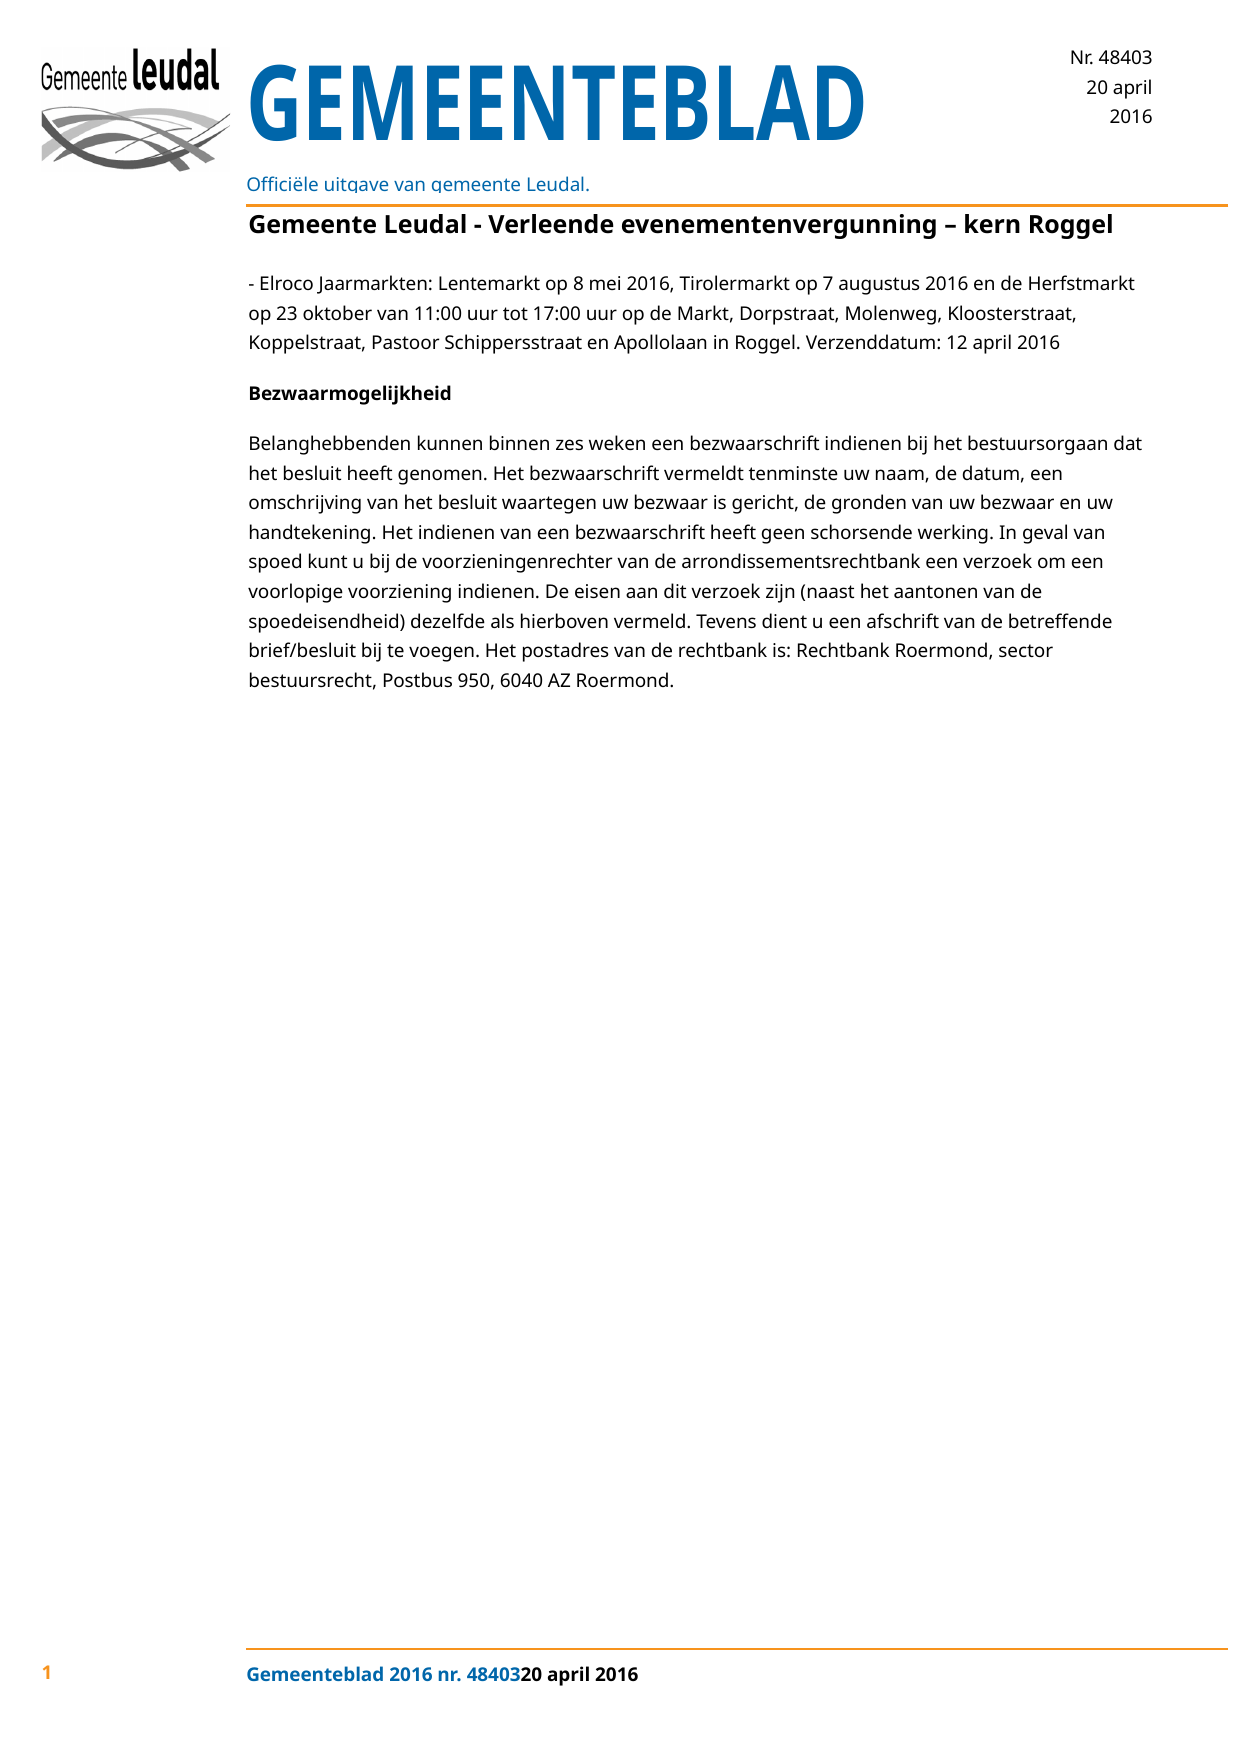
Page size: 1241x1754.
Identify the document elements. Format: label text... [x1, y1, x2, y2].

picture [41, 47, 231, 172]
text Belanghebbenden kunnen binnen zes weken een bezwaarschrift indienen bij het bestuursorgaan dat het besluit heeft genomen. Het bezwaarschrift vermeldt tenminste uw naam, de datum, een omschrijving van het besluit waartegen uw bezwaar is gericht, de gronden van uw bezwaar en uw handtekening. Het indienen van een bezwaarschrift heeft geen schorsende werking. In geval van spoed kunt u bij de voorzieningenrechter van de arrondissementsrechtbank een verzoek om een voorlopige voorziening indienen. De eisen aan dit verzoek zijn (naast het aantonen van de spoedeisendheid) dezelfde als hierboven vermeld. Tevens dient u een afschrift van de betreffende brief/besluit bij te voegen. Het postadres van de rechtbank is: Rechtbank Roermond, sector bestuursrecht, Postbus 950, 6040 AZ Roermond. [248, 430, 1152, 693]
text Gemeente Leudal - Verleende evenementenvergunning – kern Roggel [248, 207, 1152, 241]
text - Elroco Jaarmarkten: Lentemarkt op 8 mei 2016, Tirolermarkt op 7 augustus 2016 en de Herfstmarkt op 23 oktober van 11:00 uur tot 17:00 uur op de Markt, Dorpstraat, Molenweg, Kloosterstraat, Koppelstraat, Pastoor Schippersstraat en Apollolaan in Roggel. Verzenddatum: 12 april 2016 [248, 270, 1152, 355]
text Bezwaarmogelijkheid [248, 380, 1152, 406]
